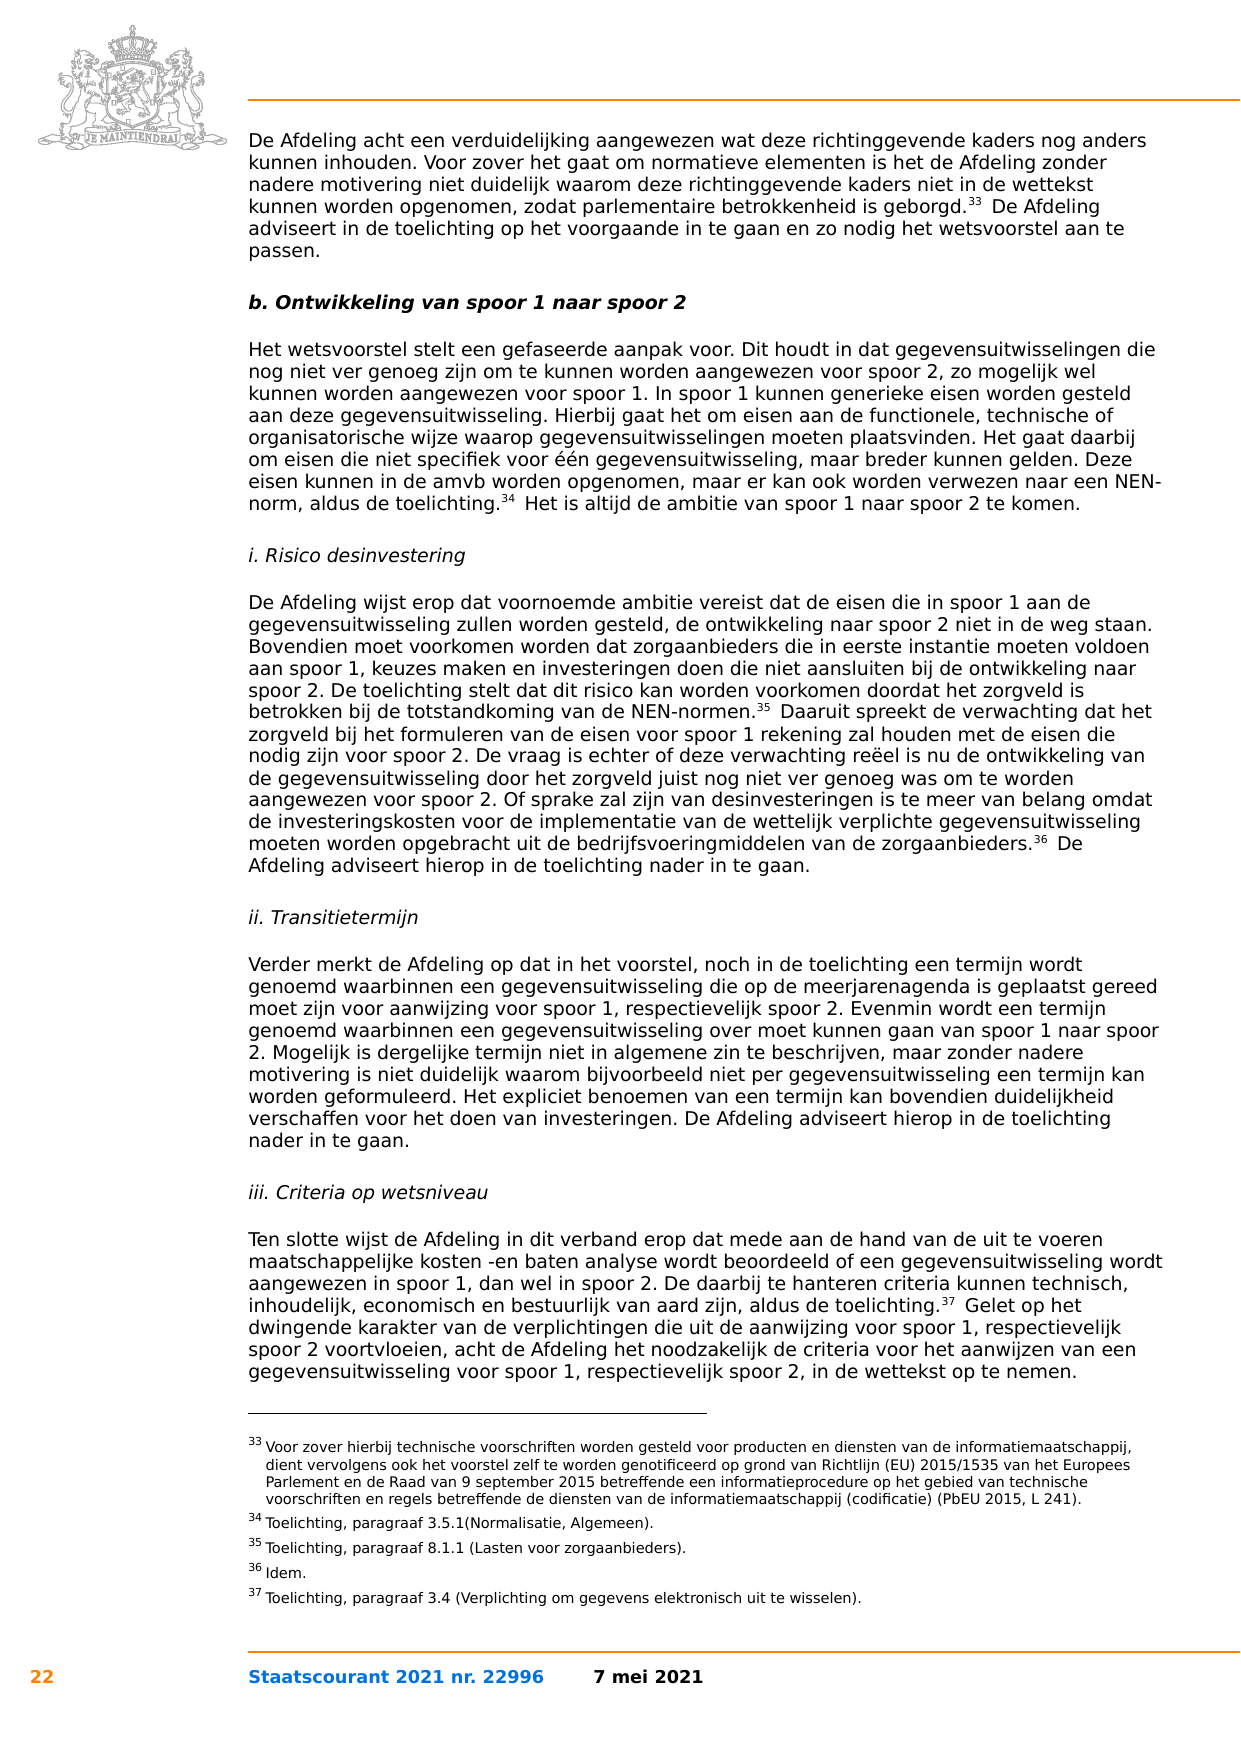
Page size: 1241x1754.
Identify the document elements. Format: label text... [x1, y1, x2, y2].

text Verder merkt de Afdeling op dat in het voorstel, noch in de toelichting een termijn wordt genoemd waarbinnen een gegevensuitwisseling die op de meerjarenagenda is geplaatst gereed moet zijn voor aanwijzing voor spoor 1, respectievelijk spoor 2. Evenmin wordt een termijn genoemd waarbinnen een gegevensuitwisseling over moet kunnen gaan van spoor 1 naar spoor 2. Mogelijk is dergelijke termijn niet in algemene zin te beschrijven, maar zonder nadere motivering is niet duidelijk waarom bijvoorbeeld niet per gegevensuitwisseling een termijn kan worden geformuleerd. Het expliciet benoemen van een termijn kan bovendien duidelijkheid verschaffen voor het doen van investeringen. De Afdeling adviseert hierop in de toelichting nader in te gaan. [248, 954, 1163, 1152]
text Toelichting, paragraaf 3.4 (Verplichting om gegevens elektronisch uit te wisselen). [248, 1586, 1163, 1608]
subtitle b. Ontwikkeling van spoor 1 naar spoor 2 [248, 292, 1163, 314]
text De Afdeling wijst erop dat voornoemde ambitie vereist dat de eisen die in spoor 1 aan de gegevensuitwisseling zullen worden gesteld, de ontwikkeling naar spoor 2 niet in de weg staan. Bovendien moet voorkomen worden dat zorgaanbieders die in eerste instantie moeten voldoen aan spoor 1, keuzes maken en investeringen doen die niet aansluiten bij de ontwikkeling naar spoor 2. De toelichting stelt dat dit risico kan worden voorkomen doordat het zorgveld is betrokken bij de totstandkoming van de NEN-normen. Daaruit spreekt de verwachting dat het zorgveld bij het formuleren van de eisen voor spoor 1 rekening zal houden met de eisen die nodig zijn voor spoor 2. De vraag is echter of deze verwachting reëel is nu de ontwikkeling van de gegevensuitwisseling door het zorgveld juist nog niet ver genoeg was om te worden aangewezen voor spoor 2. Of sprake zal zijn van desinvesteringen is te meer van belang omdat de investeringskosten voor de implementatie van de wettelijk verplichte gegevensuitwisseling moeten worden opgebracht uit de bedrijfsvoeringmiddelen van de zorgaanbieders. De Afdeling adviseert hierop in de toelichting nader in te gaan. [248, 592, 1163, 877]
subtitle ii. Transitietermijn [248, 907, 1163, 929]
text Het wetsvoorstel stelt een gefaseerde aanpak voor. Dit houdt in dat gegevensuitwisselingen die nog niet ver genoeg zijn om te kunnen worden aangewezen voor spoor 2, zo mogelijk wel kunnen worden aangewezen voor spoor 1. In spoor 1 kunnen generieke eisen worden gesteld aan deze gegevensuitwisseling. Hierbij gaat het om eisen aan de functionele, technische of organisatorische wijze waarop gegevensuitwisselingen moeten plaatsvinden. Het gaat daarbij om eisen die niet specifiek voor één gegevensuitwisseling, maar breder kunnen gelden. Deze eisen kunnen in de amvb worden opgenomen, maar er kan ook worden verwezen naar een NEN-norm, aldus de toelichting. Het is altijd de ambitie van spoor 1 naar spoor 2 te komen. [248, 339, 1163, 514]
text Ten slotte wijst de Afdeling in dit verband erop dat mede aan de hand van de uit te voeren maatschappelijke kosten -en baten analyse wordt beoordeeld of een gegevensuitwisseling wordt aangewezen in spoor 1, dan wel in spoor 2. De daarbij te hanteren criteria kunnen technisch, inhoudelijk, economisch en bestuurlijk van aard zijn, aldus de toelichting. Gelet op het dwingende karakter van de verplichtingen die uit de aanwijzing voor spoor 1, respectievelijk spoor 2 voortvloeien, acht de Afdeling het noodzakelijk de criteria voor het aanwijzen van een gegevensuitwisseling voor spoor 1, respectievelijk spoor 2, in de wettekst op te nemen. [248, 1229, 1163, 1383]
text Idem. [248, 1561, 1163, 1583]
subtitle i. Risico desinvestering [248, 544, 1163, 567]
text Toelichting, paragraaf 8.1.1 (Lasten voor zorgaanbieders). [248, 1536, 1163, 1558]
picture [38, 25, 227, 150]
text Voor zover hierbij technische voorschriften worden gesteld voor producten en diensten van de informatiemaatschappij, dient vervolgens ook het voorstel zelf te worden genotificeerd op grond van Richtlijn (EU) 2015/1535 van het Europees Parlement en de Raad van 9 september 2015 betreffende een informatieprocedure op het gebied van technische voorschriften en regels betreffende de diensten van de informatiemaatschappij (codificatie) (PbEU 2015, L 241). [248, 1435, 1163, 1508]
text Toelichting, paragraaf 3.5.1(Normalisatie, Algemeen). [248, 1511, 1163, 1533]
text De Afdeling acht een verduidelijking aangewezen wat deze richtinggevende kaders nog anders kunnen inhouden. Voor zover het gaat om normatieve elementen is het de Afdeling zonder nadere motivering niet duidelijk waarom deze richtinggevende kaders niet in de wettekst kunnen worden opgenomen, zodat parlementaire betrokkenheid is geborgd. De Afdeling adviseert in de toelichting op het voorgaande in te gaan en zo nodig het wetsvoorstel aan te passen. [248, 130, 1163, 262]
subtitle iii. Criteria op wetsniveau [248, 1182, 1163, 1204]
